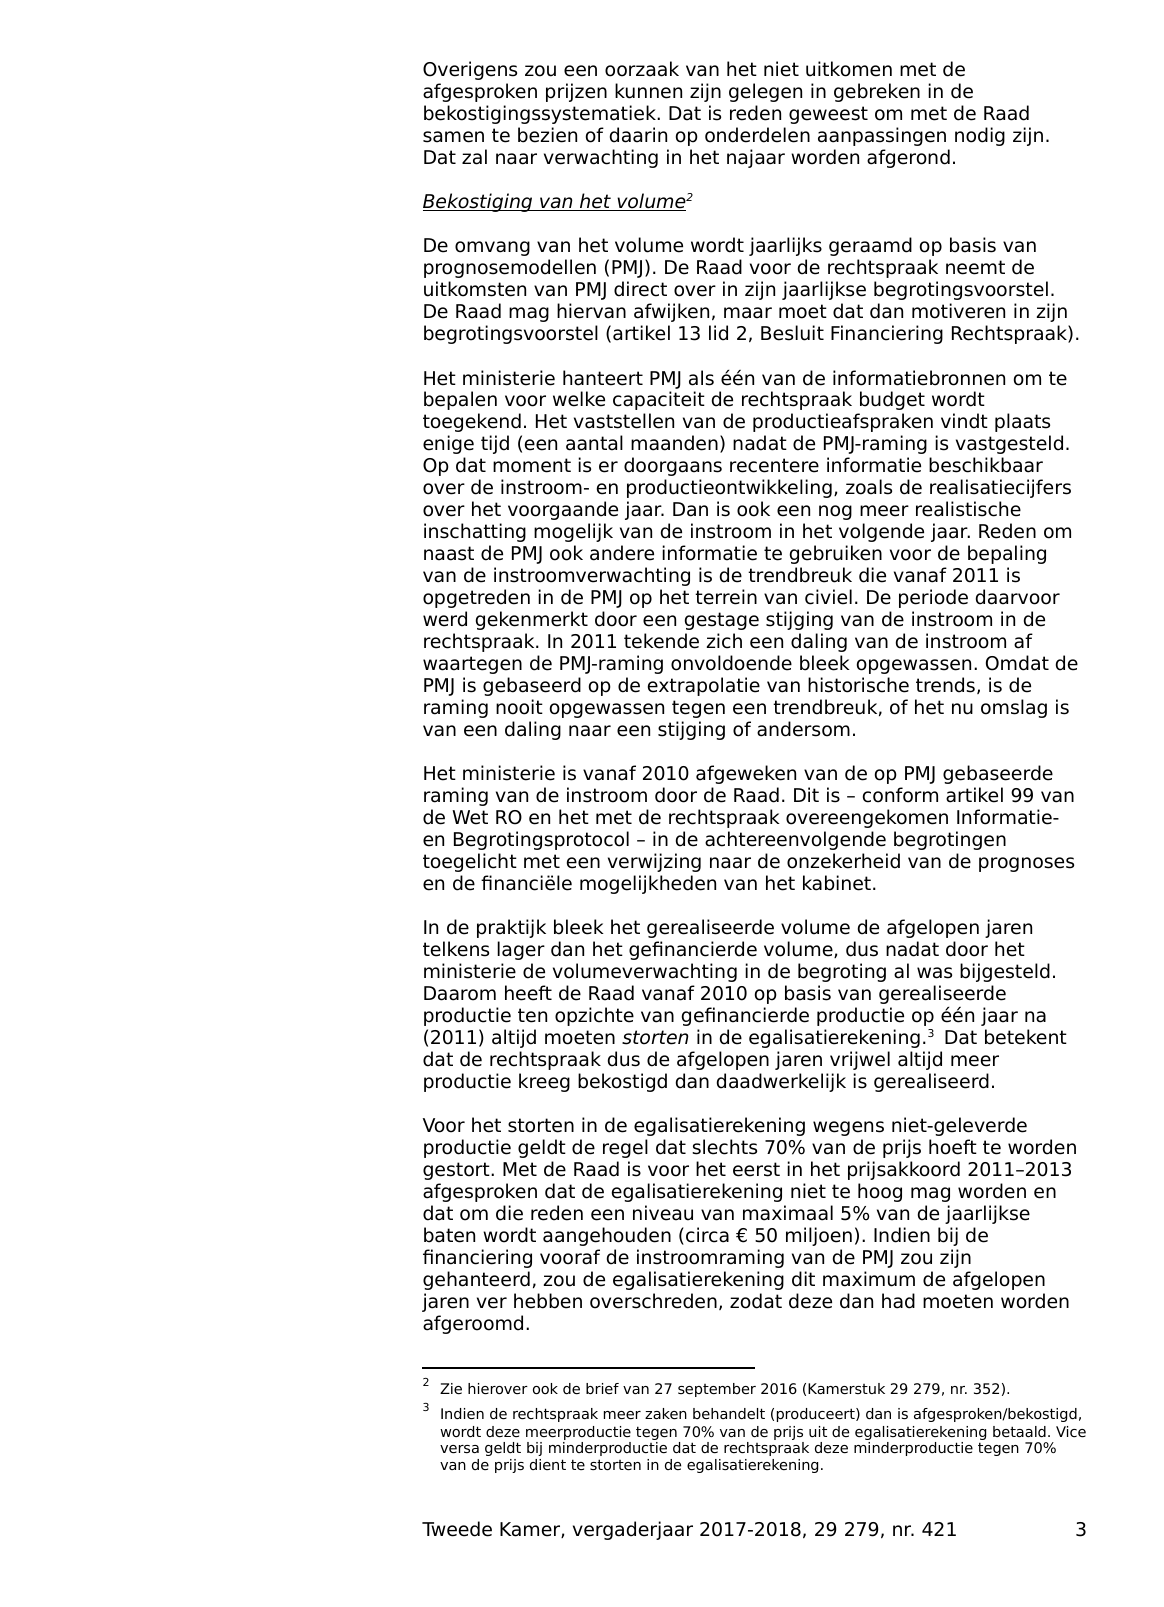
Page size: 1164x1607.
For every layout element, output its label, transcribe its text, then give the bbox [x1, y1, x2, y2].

text Indien de rechtspraak meer zaken behandelt (produceert) dan is afgesproken/bekostigd, wordt deze meerproductie tegen 70% van de prijs uit de egalisatierekening betaald. Vice versa geldt bij minderproductie dat de rechtspraak deze minderproductie tegen 70% van de prijs dient te storten in de egalisatierekening. [422, 1402, 1087, 1474]
subtitle Bekostiging van het volume [422, 191, 1087, 213]
text Zie hierover ook de brief van 27 september 2016 (Kamerstuk 29 279, nr. 352). [422, 1377, 1087, 1399]
text De omvang van het volume wordt jaarlijks geraamd op basis van prognosemodellen (PMJ). De Raad voor de rechtspraak neemt de uitkomsten van PMJ direct over in zijn jaarlijkse begrotingsvoorstel. De Raad mag hiervan afwijken, maar moet dat dan motiveren in zijn begrotingsvoorstel (artikel 13 lid 2, Besluit Financiering Rechtspraak). [422, 235, 1087, 345]
text In de praktijk bleek het gerealiseerde volume de afgelopen jaren telkens lager dan het gefinancierde volume, dus nadat door het ministerie de volumeverwachting in de begroting al was bijgesteld. Daarom heeft de Raad vanaf 2010 op basis van gerealiseerde productie ten opzichte van gefinancierde productie op één jaar na (2011) altijd moeten storten in de egalisatierekening. Dat betekent dat de rechtspraak dus de afgelopen jaren vrijwel altijd meer productie kreeg bekostigd dan daadwerkelijk is gerealiseerd. [422, 917, 1087, 1093]
text Het ministerie is vanaf 2010 afgeweken van de op PMJ gebaseerde raming van de instroom door de Raad. Dit is – conform artikel 99 van de Wet RO en het met de rechtspraak overeengekomen Informatie- en Begrotingsprotocol – in de achtereenvolgende begrotingen toegelicht met een verwijzing naar de onzekerheid van de prognoses en de financiële mogelijkheden van het kabinet. [422, 763, 1087, 895]
text Overigens zou een oorzaak van het niet uitkomen met de afgesproken prijzen kunnen zijn gelegen in gebreken in de bekostigingssystematiek. Dat is reden geweest om met de Raad samen te bezien of daarin op onderdelen aanpassingen nodig zijn. Dat zal naar verwachting in het najaar worden afgerond. [422, 59, 1087, 169]
text Het ministerie hanteert PMJ als één van de informatiebronnen om te bepalen voor welke capaciteit de rechtspraak budget wordt toegekend. Het vaststellen van de productieafspraken vindt plaats enige tijd (een aantal maanden) nadat de PMJ-raming is vastgesteld. Op dat moment is er doorgaans recentere informatie beschikbaar over de instroom- en productieontwikkeling, zoals de realisatiecijfers over het voorgaande jaar. Dan is ook een nog meer realistische inschatting mogelijk van de instroom in het volgende jaar. Reden om naast de PMJ ook andere informatie te gebruiken voor de bepaling van de instroomverwachting is de trendbreuk die vanaf 2011 is opgetreden in de PMJ op het terrein van civiel. De periode daarvoor werd gekenmerkt door een gestage stijging van de instroom in de rechtspraak. In 2011 tekende zich een daling van de instroom af waartegen de PMJ-raming onvoldoende bleek opgewassen. Omdat de PMJ is gebaseerd op de extrapolatie van historische trends, is de raming nooit opgewassen tegen een trendbreuk, of het nu omslag is van een daling naar een stijging of andersom. [422, 367, 1087, 741]
text Voor het storten in de egalisatierekening wegens niet-geleverde productie geldt de regel dat slechts 70% van de prijs hoeft te worden gestort. Met de Raad is voor het eerst in het prijsakkoord 2011–2013 afgesproken dat de egalisatierekening niet te hoog mag worden en dat om die reden een niveau van maximaal 5% van de jaarlijkse baten wordt aangehouden (circa € 50 miljoen). Indien bij de financiering vooraf de instroomraming van de PMJ zou zijn gehanteerd, zou de egalisatierekening dit maximum de afgelopen jaren ver hebben overschreden, zodat deze dan had moeten worden afgeroomd. [422, 1115, 1087, 1335]
